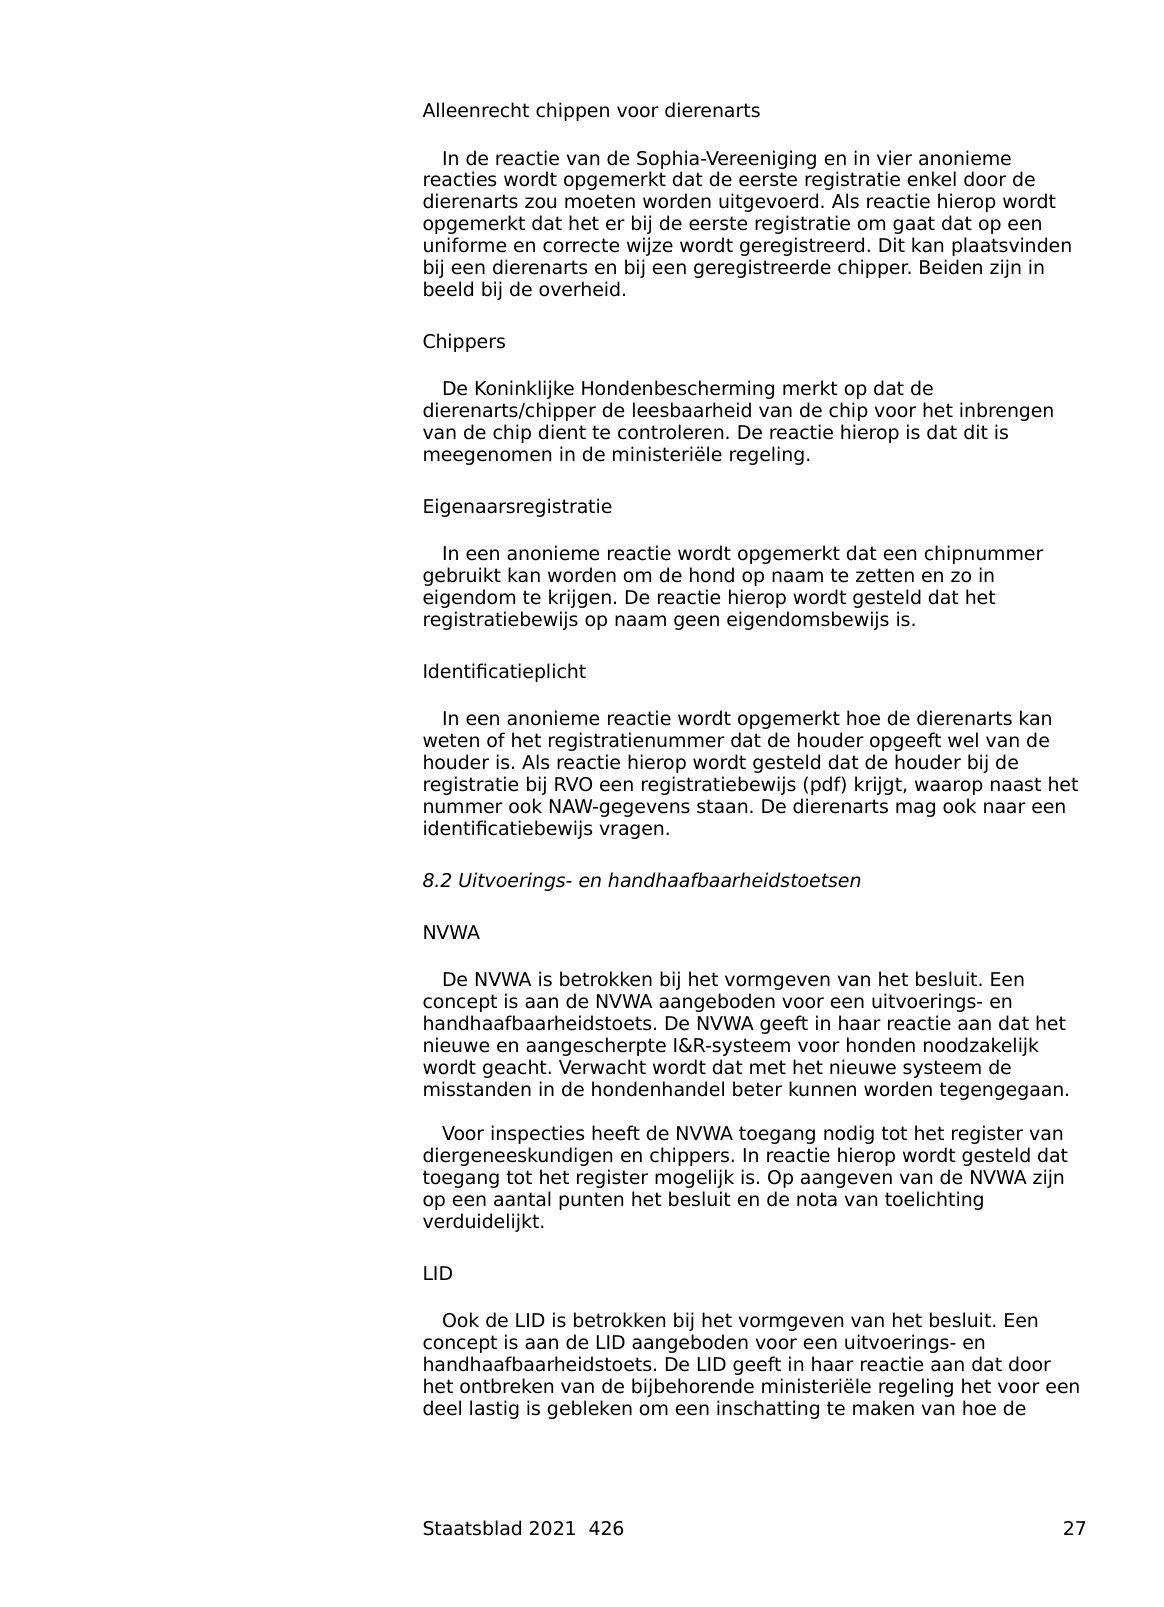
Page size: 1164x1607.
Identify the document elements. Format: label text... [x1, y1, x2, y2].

text De NVWA is betrokken bij het vormgeven van het besluit. Een concept is aan de NVWA aangeboden voor een uitvoerings- en handhaafbaarheidstoets. De NVWA geeft in haar reactie aan dat het nieuwe en aangescherpte I&R-systeem voor honden noodzakelijk wordt geacht. Verwacht wordt dat met het nieuwe systeem de misstanden in de hondenhandel beter kunnen worden tegengegaan. [422, 969, 1087, 1101]
subtitle 8.2 Uitvoerings- en handhaafbaarheidstoetsen [422, 870, 1087, 892]
subtitle Chippers [422, 331, 1087, 353]
subtitle Alleenrecht chippen voor dierenarts [422, 100, 1087, 122]
text In een anonieme reactie wordt opgemerkt dat een chipnummer gebruikt kan worden om de hond op naam te zetten en zo in eigendom te krijgen. De reactie hierop wordt gesteld dat het registratiebewijs op naam geen eigendomsbewijs is. [422, 543, 1087, 631]
text De Koninklijke Hondenbescherming merkt op dat de dierenarts/chipper de leesbaarheid van de chip voor het inbrengen van de chip dient te controleren. De reactie hierop is dat dit is meegenomen in de ministeriële regeling. [422, 378, 1087, 466]
text In de reactie van de Sophia-Vereeniging en in vier anonieme reacties wordt opgemerkt dat de eerste registratie enkel door de dierenarts zou moeten worden uitgevoerd. Als reactie hierop wordt opgemerkt dat het er bij de eerste registratie om gaat dat op een uniforme en correcte wijze wordt geregistreerd. Dit kan plaatsvinden bij een dierenarts en bij een geregistreerde chipper. Beiden zijn in beeld bij de overheid. [422, 147, 1087, 301]
subtitle NVWA [422, 922, 1087, 944]
text In een anonieme reactie wordt opgemerkt hoe de dierenarts kan weten of het registratienummer dat de houder opgeeft wel van de houder is. Als reactie hierop wordt gesteld dat de houder bij de registratie bij RVO een registratiebewijs (pdf) krijgt, waarop naast het nummer ook NAW-gegevens staan. De dierenarts mag ook naar een identificatiebewijs vragen. [422, 708, 1087, 840]
text Voor inspecties heeft de NVWA toegang nodig tot het register van diergeneeskundigen en chippers. In reactie hierop wordt gesteld dat toegang tot het register mogelijk is. Op aangeven van de NVWA zijn op een aantal punten het besluit en de nota van toelichting verduidelijkt. [422, 1123, 1087, 1233]
subtitle LID [422, 1263, 1087, 1285]
subtitle Eigenaarsregistratie [422, 496, 1087, 518]
subtitle Identificatieplicht [422, 661, 1087, 683]
text Ook de LID is betrokken bij het vormgeven van het besluit. Een concept is aan de LID aangeboden voor een uitvoerings- en handhaafbaarheidstoets. De LID geeft in haar reactie aan dat door het ontbreken van de bijbehorende ministeriële regeling het voor een deel lastig is gebleken om een inschatting te maken van hoe de [422, 1310, 1087, 1420]
